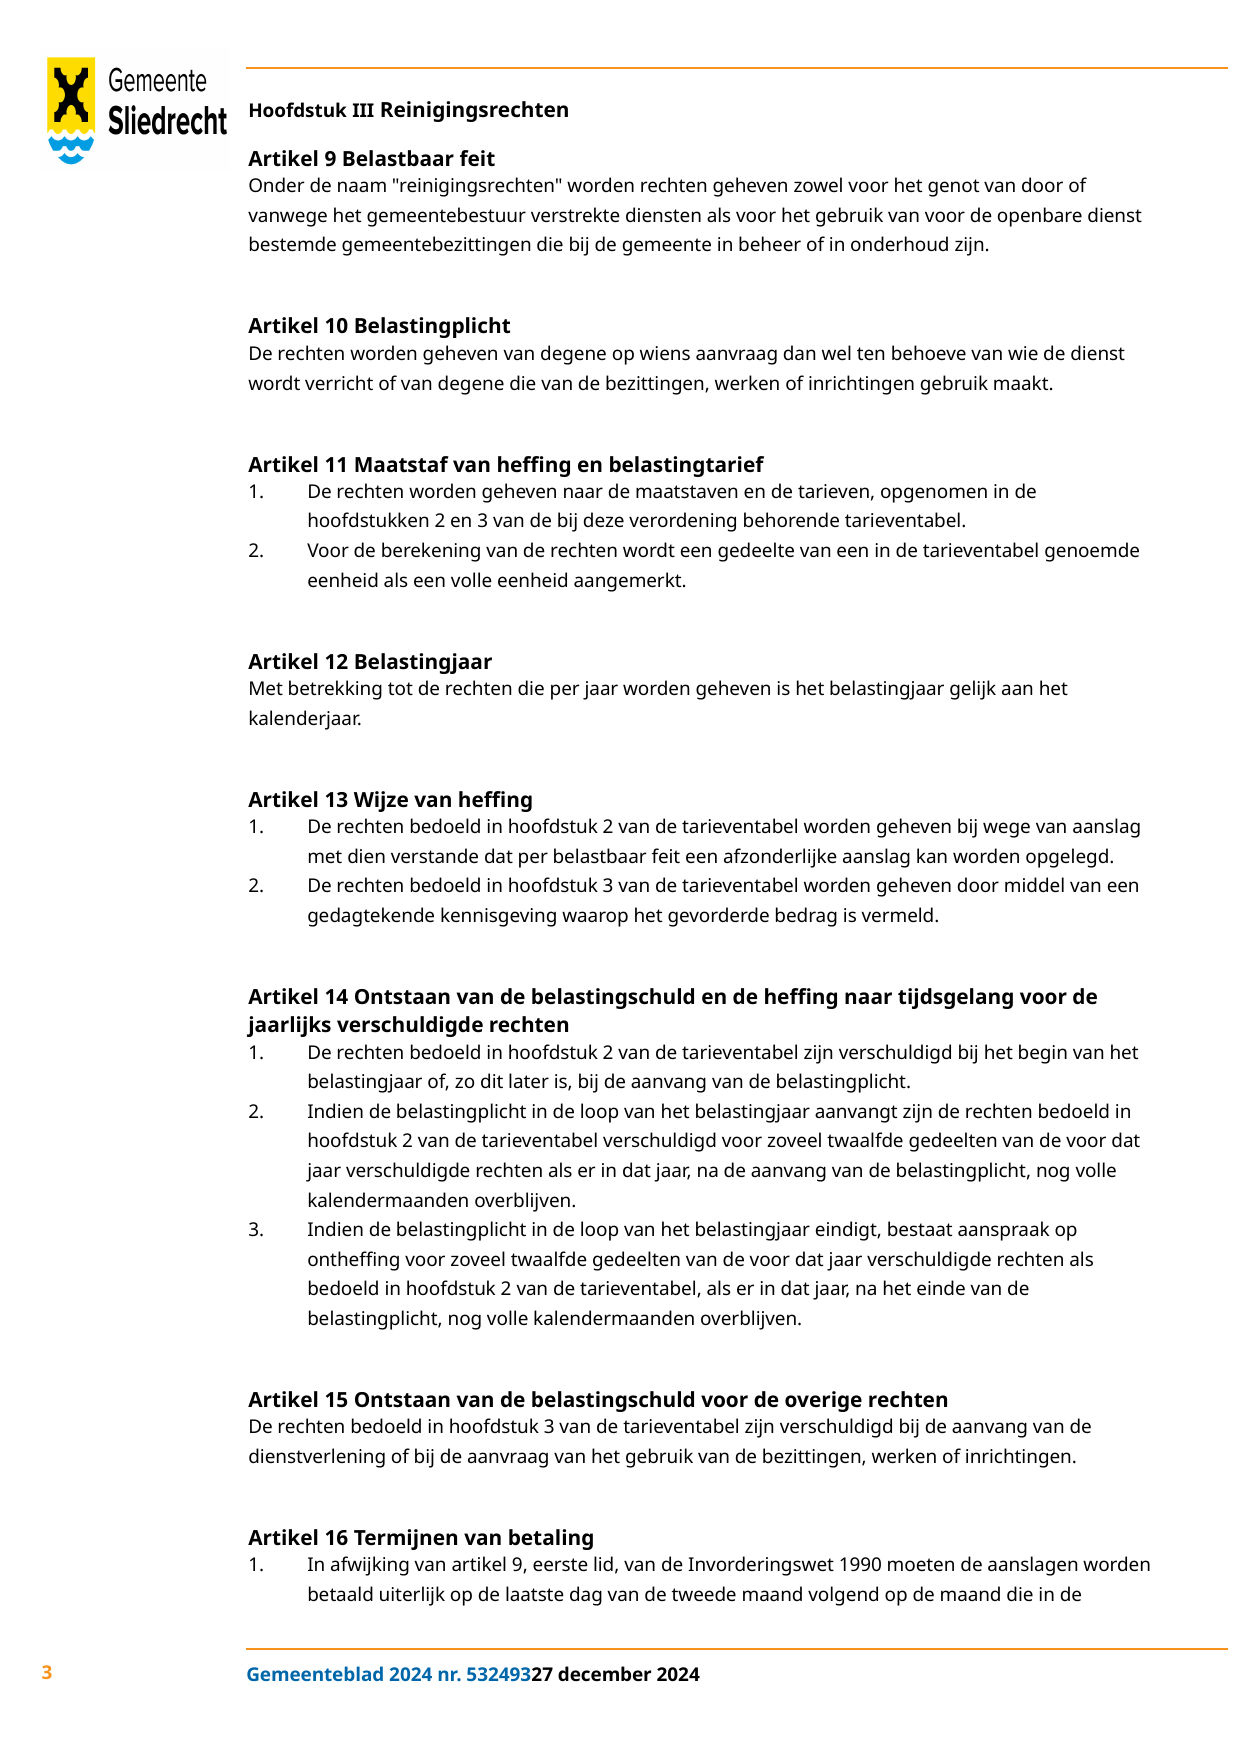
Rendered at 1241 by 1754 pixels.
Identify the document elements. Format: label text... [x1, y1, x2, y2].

list Voor de berekening van de rechten wordt een gedeelte van een in de tarieventabel genoemde eenheid als een volle eenheid aangemerkt. [248, 537, 1152, 593]
text De rechten bedoeld in hoofdstuk 3 van de tarieventabel zijn verschuldigd bij de aanvang van de dienstverlening of bij de aanvraag van het gebruik van de bezittingen, werken of inrichtingen. [248, 1414, 1152, 1469]
list De rechten bedoeld in hoofdstuk 2 van de tarieventabel zijn verschuldigd bij het begin van het belastingjaar of, zo dit later is, bij de aanvang van de belastingplicht. [248, 1039, 1152, 1094]
list De rechten bedoeld in hoofdstuk 2 van de tarieventabel worden geheven bij wege van aanslag met dien verstande dat per belastbaar feit een afzonderlijke aanslag kan worden opgelegd. [248, 813, 1152, 869]
text Artikel 14 Ontstaan van de belastingschuld en de heffing naar tijdsgelang voor de jaarlijks verschuldigde rechten [248, 982, 1152, 1039]
list In afwijking van artikel 9, eerste lid, van de Invorderingswet 1990 moeten de aanslagen worden betaald uiterlijk op de laatste dag van de tweede maand volgend op de maand die in de [248, 1552, 1152, 1607]
text Artikel 16 Termijnen van betaling [248, 1523, 1152, 1552]
text Artikel 15 Ontstaan van de belastingschuld voor de overige rechten [248, 1385, 1152, 1414]
text Artikel 12 Belastingjaar [248, 647, 1152, 675]
list Indien de belastingplicht in de loop van het belastingjaar eindigt, bestaat aanspraak op ontheffing voor zoveel twaalfde gedeelten van de voor dat jaar verschuldigde rechten als bedoeld in hoofdstuk 2 van de tarieventabel, als er in dat jaar, na het einde van de belastingplicht, nog volle kalendermaanden overblijven. [248, 1216, 1152, 1331]
text Artikel 9 Belastbaar feit [248, 144, 1152, 172]
text Met betrekking tot de rechten die per jaar worden geheven is het belastingjaar gelijk aan het kalenderjaar. [248, 675, 1152, 731]
text Hoofdstuk III Reinigingsrechten [248, 95, 1152, 123]
list De rechten worden geheven naar de maatstaven en de tarieven, opgenomen in de hoofdstukken 2 en 3 van de bij deze verordening behorende tarieventabel. [248, 478, 1152, 533]
text Artikel 13 Wijze van heffing [248, 785, 1152, 813]
text Onder de naam "reinigingsrechten" worden rechten geheven zowel voor het genot van door of vanwege het gemeentebestuur verstrekte diensten als voor het gebruik van voor de openbare dienst bestemde gemeentebezittingen die bij de gemeente in beheer of in onderhoud zijn. [248, 172, 1152, 257]
text Artikel 10 Belastingplicht [248, 312, 1152, 340]
text Artikel 11 Maatstaf van heffing en belastingtarief [248, 450, 1152, 478]
picture [41, 47, 231, 172]
list Indien de belastingplicht in de loop van het belastingjaar aanvangt zijn de rechten bedoeld in hoofdstuk 2 van de tarieventabel verschuldigd voor zoveel twaalfde gedeelten van de voor dat jaar verschuldigde rechten als er in dat jaar, na de aanvang van de belastingplicht, nog volle kalendermaanden overblijven. [248, 1098, 1152, 1213]
list De rechten bedoeld in hoofdstuk 3 van de tarieventabel worden geheven door middel van een gedagtekende kennisgeving waarop het gevorderde bedrag is vermeld. [248, 872, 1152, 928]
text De rechten worden geheven van degene op wiens aanvraag dan wel ten behoeve van wie de dienst wordt verricht of van degene die van de bezittingen, werken of inrichtingen gebruik maakt. [248, 340, 1152, 395]
